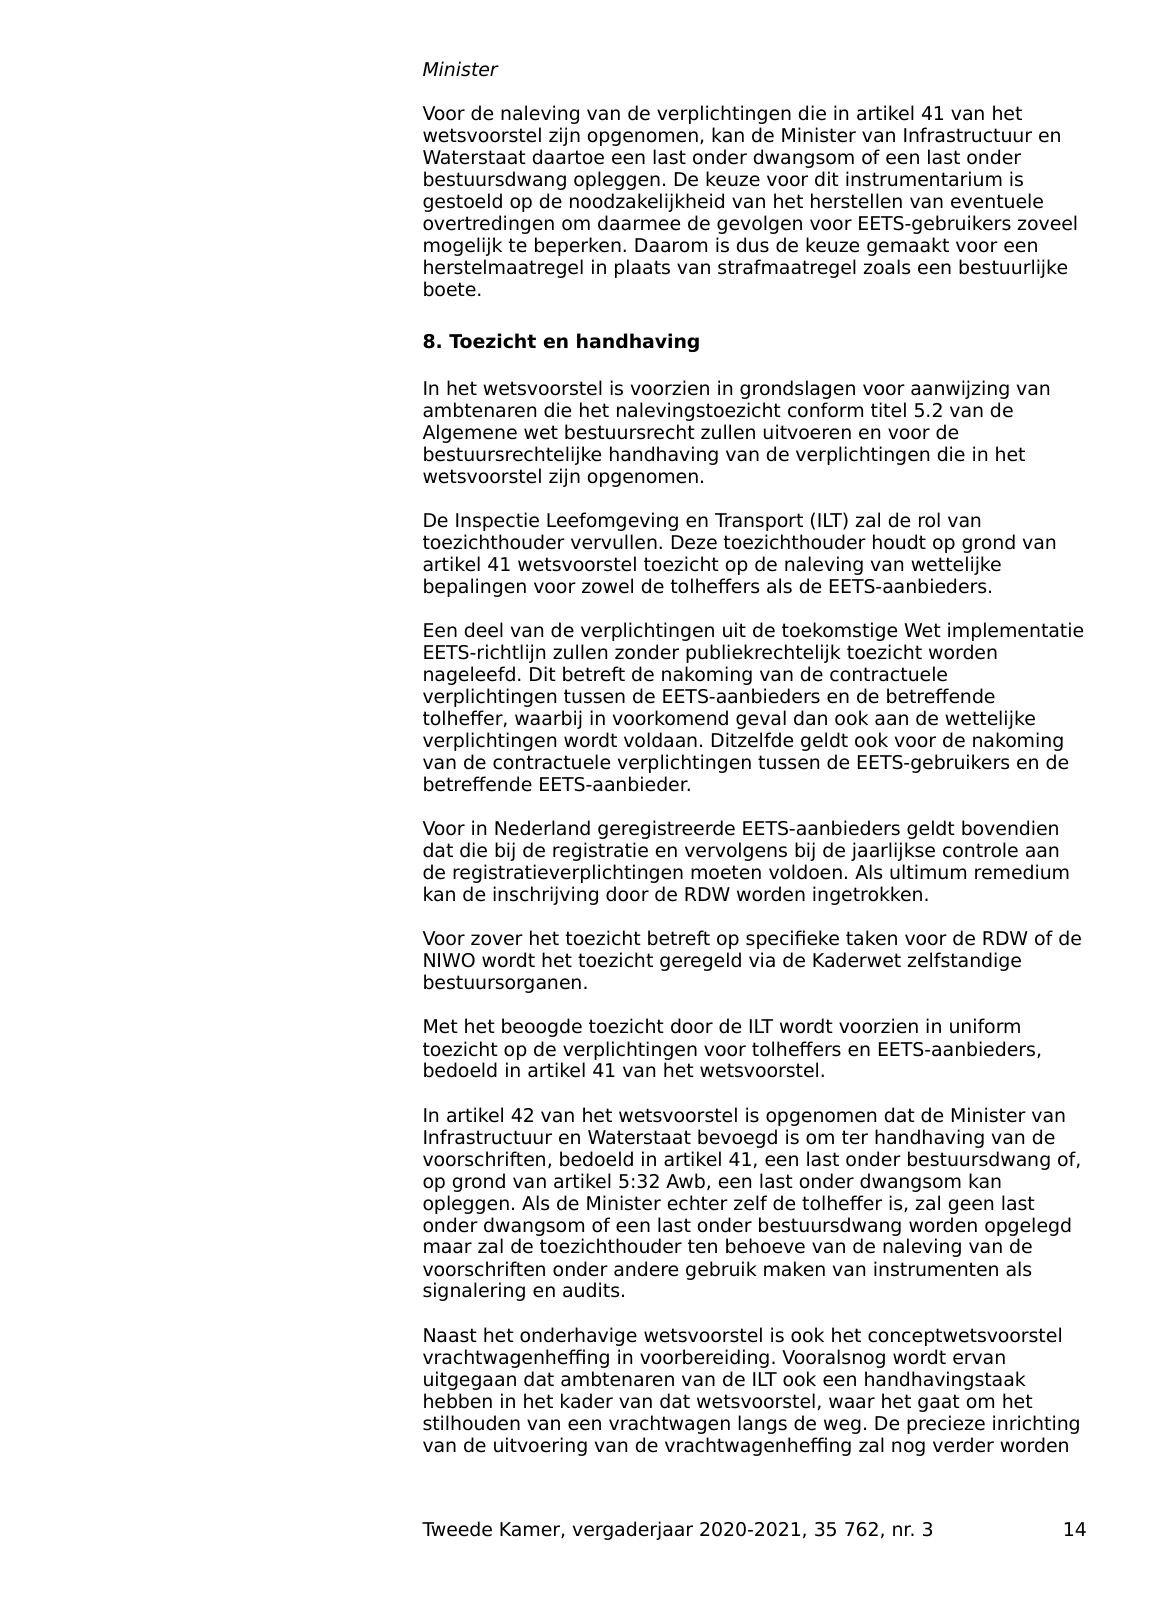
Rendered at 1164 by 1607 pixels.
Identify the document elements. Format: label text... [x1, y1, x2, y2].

text Voor in Nederland geregistreerde EETS-aanbieders geldt bovendien dat die bij de registratie en vervolgens bij de jaarlijkse controle aan de registratieverplichtingen moeten voldoen. Als ultimum remedium kan de inschrijving door de RDW worden ingetrokken. [422, 818, 1087, 906]
text In artikel 42 van het wetsvoorstel is opgenomen dat de Minister van Infrastructuur en Waterstaat bevoegd is om ter handhaving van de voorschriften, bedoeld in artikel 41, een last onder bestuursdwang of, op grond van artikel 5:32 Awb, een last onder dwangsom kan opleggen. Als de Minister echter zelf de tolheffer is, zal geen last onder dwangsom of een last onder bestuursdwang worden opgelegd maar zal de toezichthouder ten behoeve van de naleving van de voorschriften onder andere gebruik maken van instrumenten als signalering en audits. [422, 1104, 1087, 1302]
subtitle 8. Toezicht en handhaving [422, 331, 1087, 353]
text In het wetsvoorstel is voorzien in grondslagen voor aanwijzing van ambtenaren die het nalevingstoezicht conform titel 5.2 van de Algemene wet bestuursrecht zullen uitvoeren en voor de bestuursrechtelijke handhaving van de verplichtingen die in het wetsvoorstel zijn opgenomen. [422, 378, 1087, 488]
text Naast het onderhavige wetsvoorstel is ook het conceptwetsvoorstel vrachtwagenheffing in voorbereiding. Vooralsnog wordt ervan uitgegaan dat ambtenaren van de ILT ook een handhavingstaak hebben in het kader van dat wetsvoorstel, waar het gaat om het stilhouden van een vrachtwagen langs de weg. De precieze inrichting van de uitvoering van de vrachtwagenheffing zal nog verder worden [422, 1324, 1087, 1456]
text Een deel van de verplichtingen uit de toekomstige Wet implementatie EETS-richtlijn zullen zonder publiekrechtelijk toezicht worden nageleefd. Dit betreft de nakoming van de contractuele verplichtingen tussen de EETS-aanbieders en de betreffende tolheffer, waarbij in voorkomend geval dan ook aan de wettelijke verplichtingen wordt voldaan. Ditzelfde geldt ook voor de nakoming van de contractuele verplichtingen tussen de EETS-gebruikers en de betreffende EETS-aanbieder. [422, 620, 1087, 796]
text Voor zover het toezicht betreft op specifieke taken voor de RDW of de NIWO wordt het toezicht geregeld via de Kaderwet zelfstandige bestuursorganen. [422, 928, 1087, 994]
text Voor de naleving van de verplichtingen die in artikel 41 van het wetsvoorstel zijn opgenomen, kan de Minister van Infrastructuur en Waterstaat daartoe een last onder dwangsom of een last onder bestuursdwang opleggen. De keuze voor dit instrumentarium is gestoeld op de noodzakelijkheid van het herstellen van eventuele overtredingen om daarmee de gevolgen voor EETS-gebruikers zoveel mogelijk te beperken. Daarom is dus de keuze gemaakt voor een herstelmaatregel in plaats van strafmaatregel zoals een bestuurlijke boete. [422, 103, 1087, 301]
text Met het beoogde toezicht door de ILT wordt voorzien in uniform toezicht op de verplichtingen voor tolheffers en EETS-aanbieders, bedoeld in artikel 41 van het wetsvoorstel. [422, 1016, 1087, 1082]
text De Inspectie Leefomgeving en Transport (ILT) zal de rol van toezichthouder vervullen. Deze toezichthouder houdt op grond van artikel 41 wetsvoorstel toezicht op de naleving van wettelijke bepalingen voor zowel de tolheffers als de EETS-aanbieders. [422, 510, 1087, 598]
subtitle Minister [422, 59, 1087, 81]
